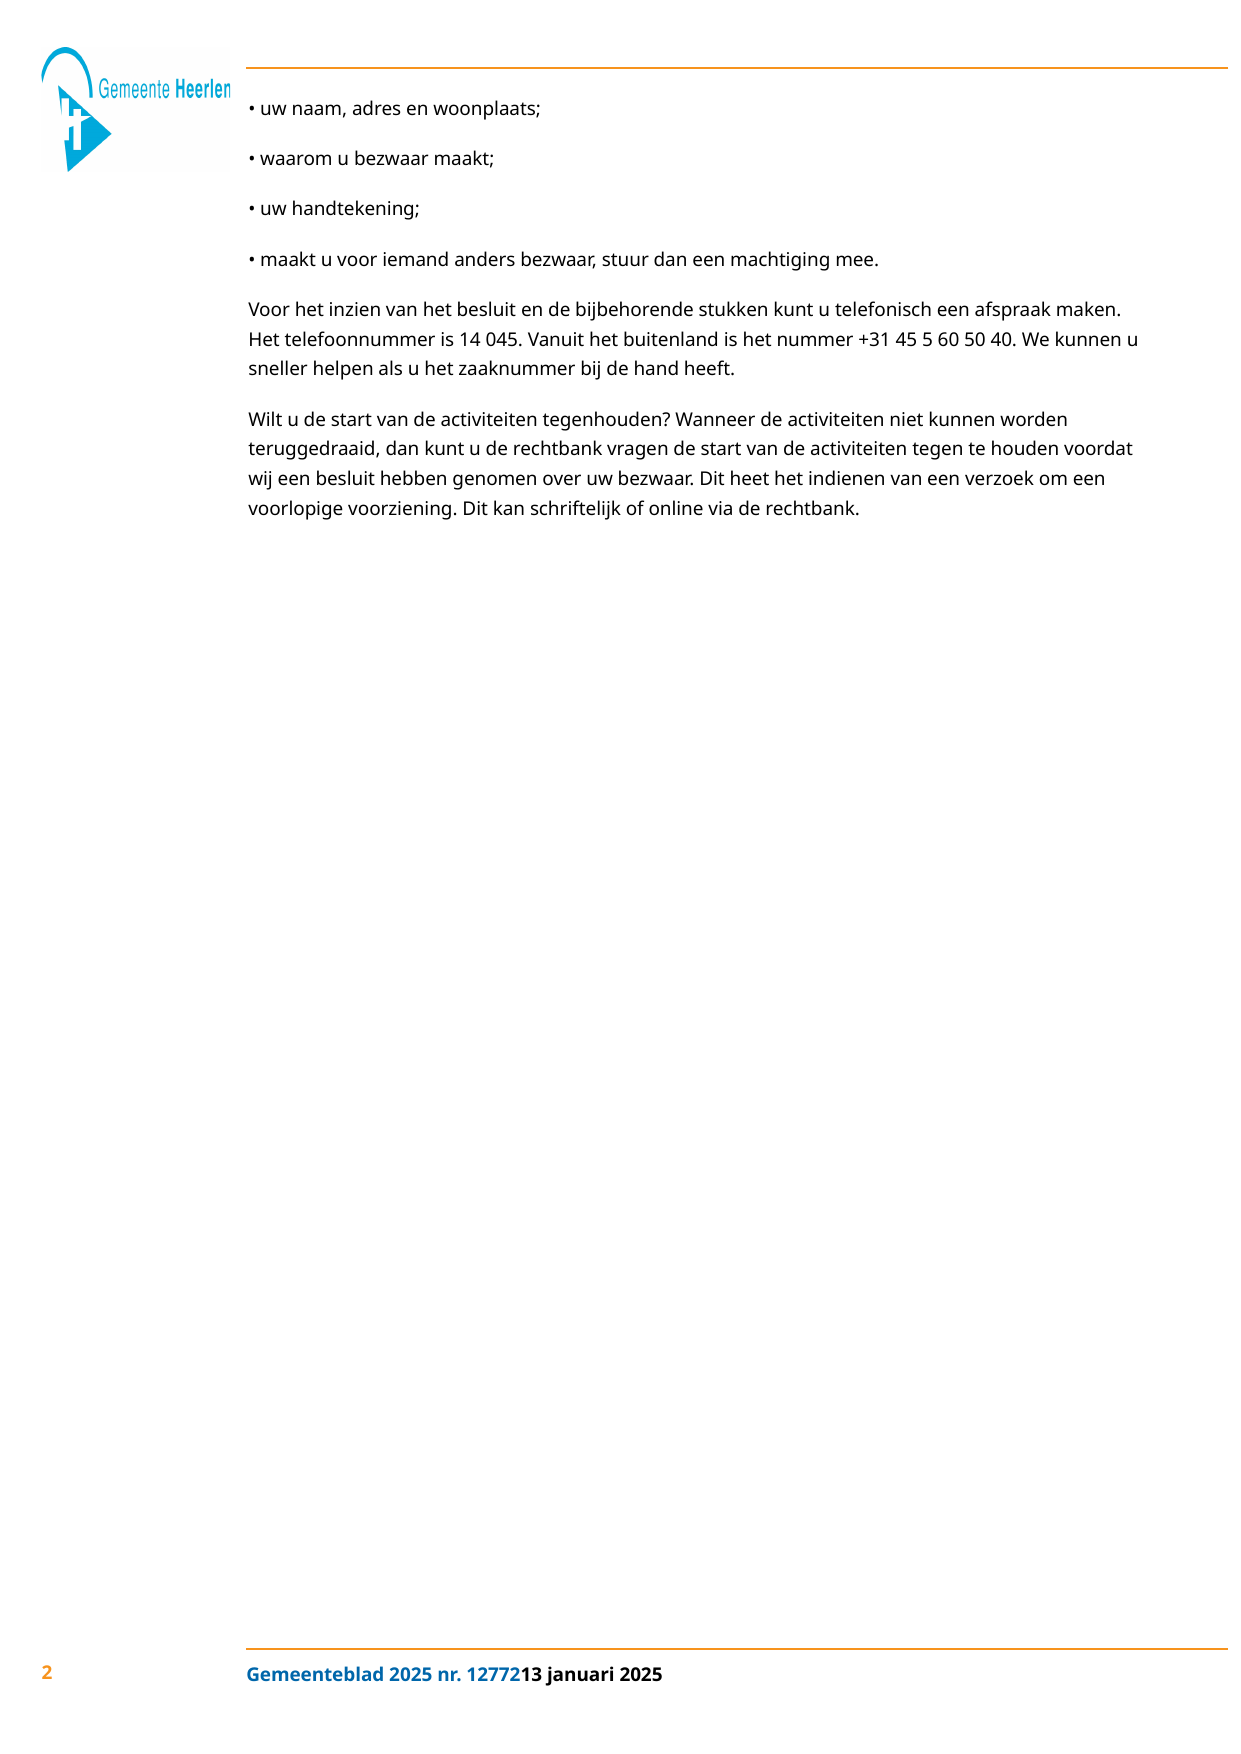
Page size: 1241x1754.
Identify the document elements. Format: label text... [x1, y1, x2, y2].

text Voor het inzien van het besluit en de bijbehorende stukken kunt u telefonisch een afspraak maken. Het telefoonnummer is 14 045. Vanuit het buitenland is het nummer +31 45 5 60 50 40. We kunnen u sneller helpen als u het zaaknummer bij de hand heeft. [248, 296, 1152, 381]
picture [41, 47, 59, 70]
text Wilt u de start van de activiteiten tegenhouden? Wanneer de activiteiten niet kunnen worden teruggedraaid, dan kunt u de rechtbank vragen de start van de activiteiten tegen te houden voordat wij een besluit hebben genomen over uw bezwaar. Dit heet het indienen van een verzoek om een voorlopige voorziening. Dit kan schriftelijk of online via de rechtbank. [248, 406, 1152, 521]
text • maakt u voor iemand anders bezwaar, stuur dan een machtiging mee. [248, 246, 1152, 272]
text • uw handtekening; [248, 196, 1152, 221]
text • waarom u bezwaar maakt; [248, 145, 1152, 171]
text • uw naam, adres en woonplaats; [248, 95, 1152, 121]
picture [41, 47, 231, 172]
